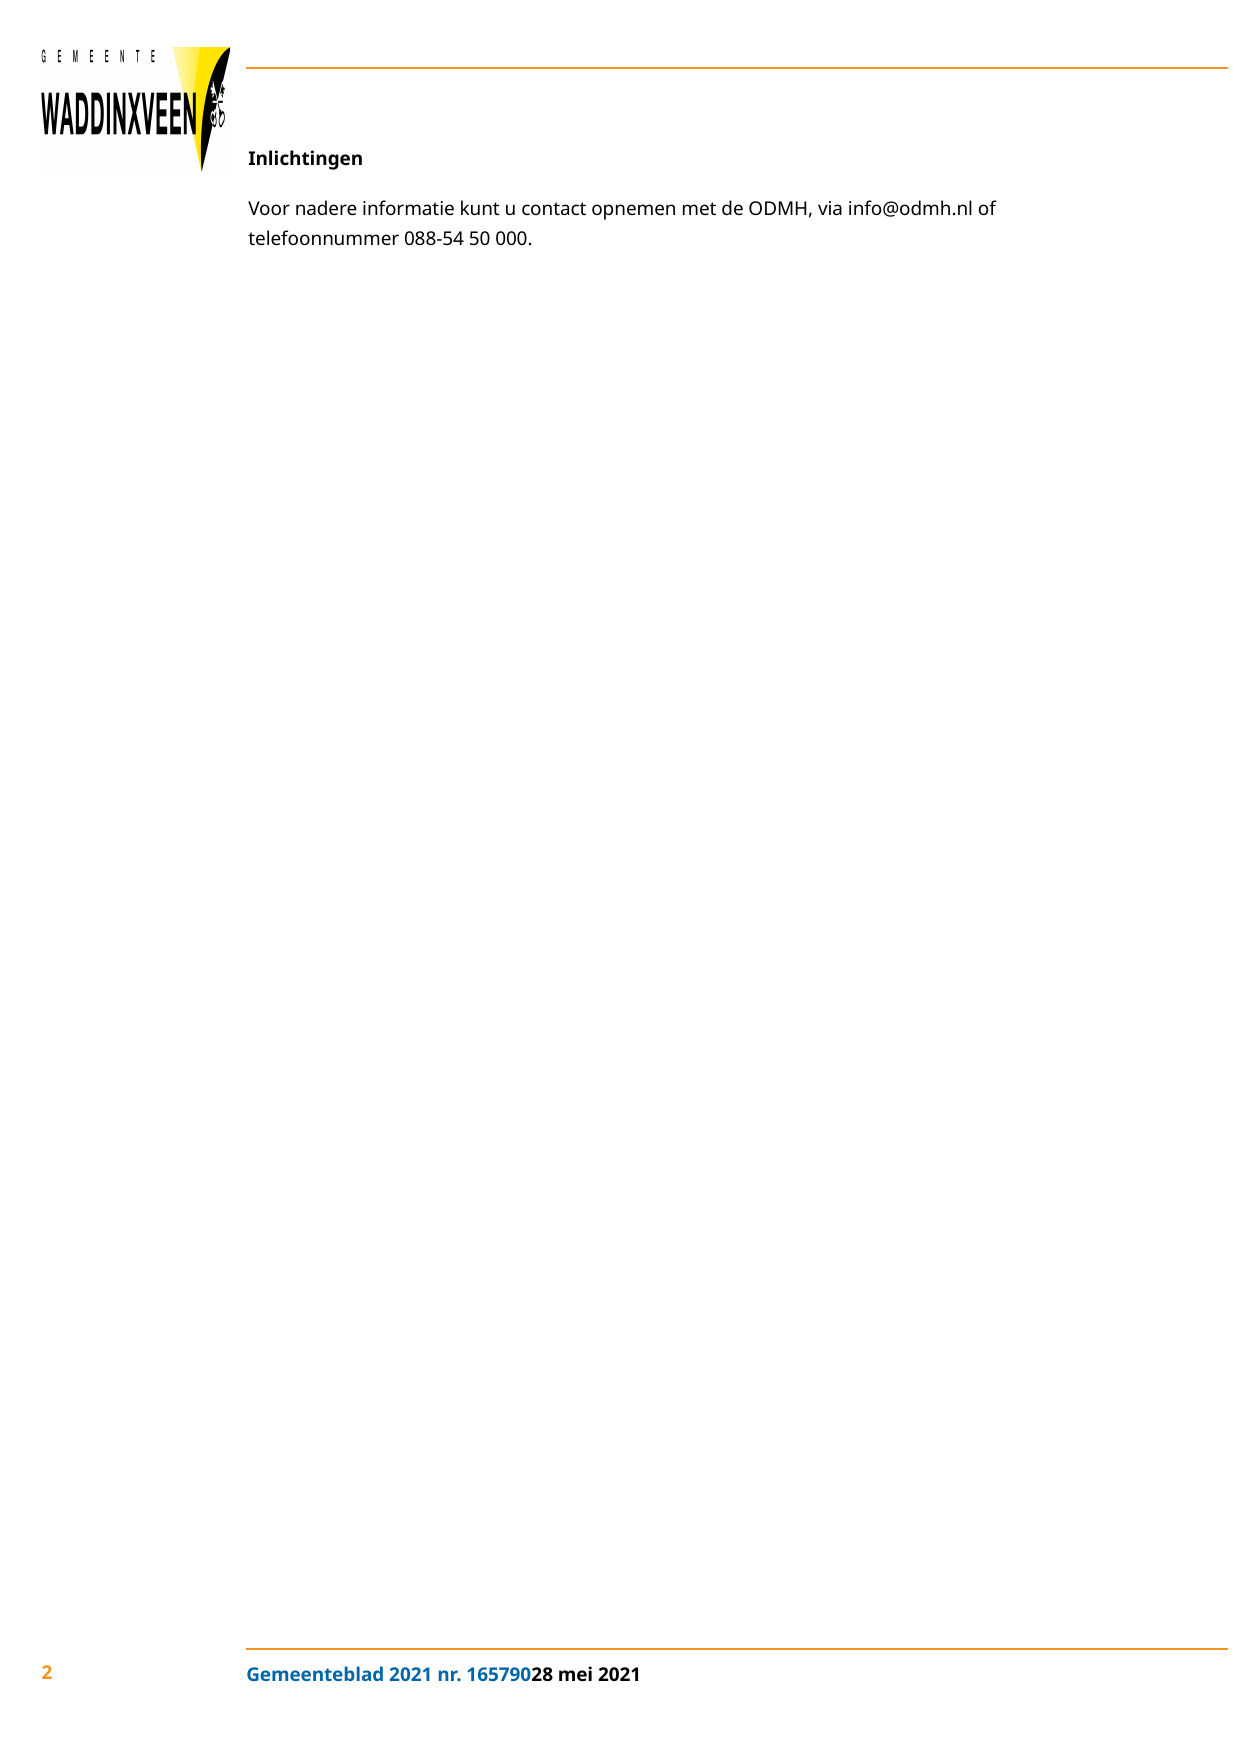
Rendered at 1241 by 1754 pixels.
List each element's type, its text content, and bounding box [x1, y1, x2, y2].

text Voor nadere informatie kunt u contact opnemen met de ODMH, via info@odmh.nl of telefoonnummer 088-54 50 000. [248, 196, 1152, 251]
text Inlichtingen [248, 145, 1152, 171]
picture [41, 47, 231, 172]
